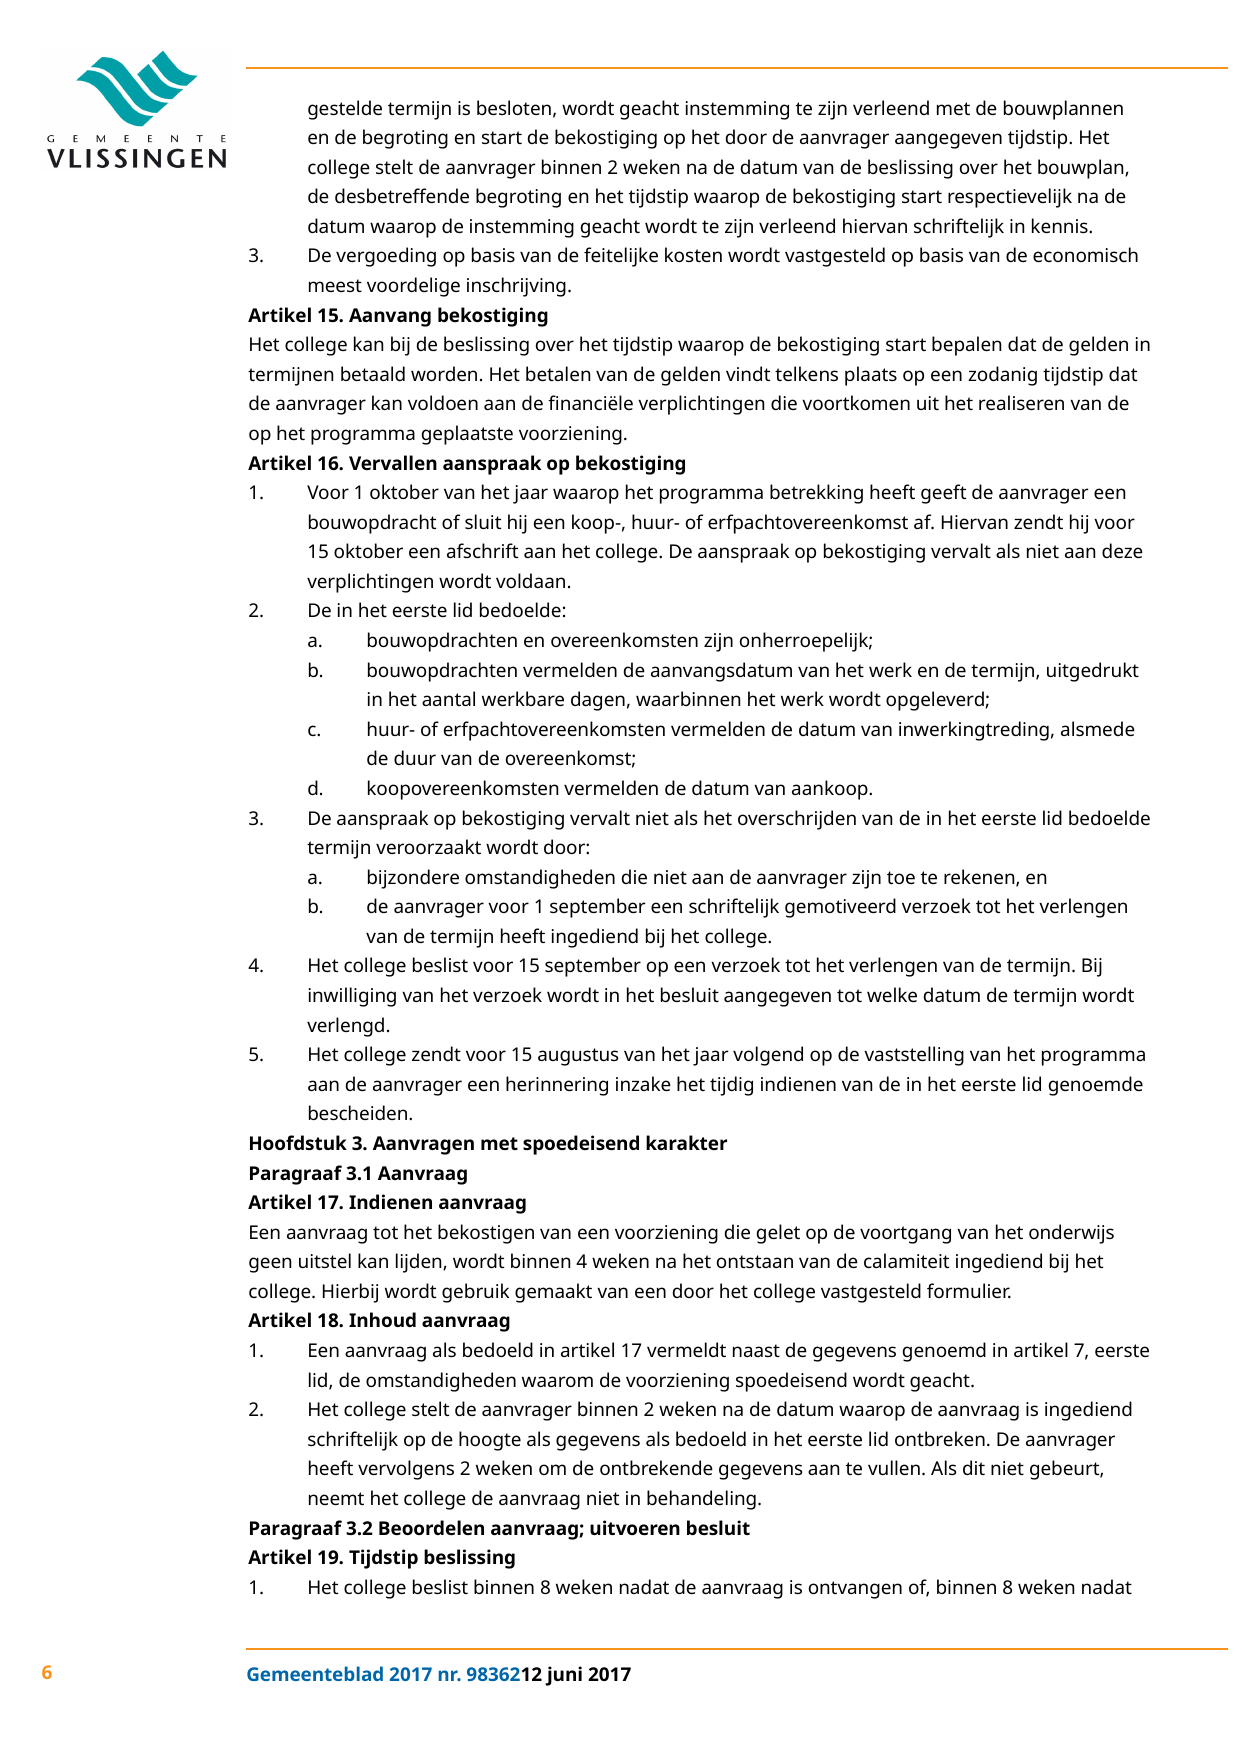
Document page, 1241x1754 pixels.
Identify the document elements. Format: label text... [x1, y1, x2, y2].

text Artikel 18. Inhoud aanvraag [248, 1308, 1152, 1333]
list Het college beslist binnen 8 weken nadat de aanvraag is ontvangen of, binnen 8 weken nadat [248, 1574, 1152, 1600]
list bouwopdrachten en overeenkomsten zijn onherroepelijk; [307, 627, 1152, 653]
list koopovereenkomsten vermelden de datum van aankoop. [307, 775, 1152, 801]
list Het college beslist voor 15 september op een verzoek tot het verlengen van de termijn. Bij inwilliging van het verzoek wordt in het besluit aangegeven tot welke datum de termijn wordt verlengd. [248, 953, 1152, 1038]
text Het college kan bij de beslissing over het tijdstip waarop de bekostiging start bepalen dat de gelden in termijnen betaald worden. Het betalen van de gelden vindt telkens plaats op een zodanig tijdstip dat de aanvrager kan voldoen aan de financiële verplichtingen die voortkomen uit het realiseren van de op het programma geplaatste voorziening. [248, 331, 1152, 446]
text Artikel 15. Aanvang bekostiging [248, 302, 1152, 328]
text Hoofdstuk 3. Aanvragen met spoedeisend karakter [248, 1130, 1152, 1156]
list huur- of erfpachtovereenkomsten vermelden de datum van inwerkingtreding, alsmede de duur van de overeenkomst; [307, 716, 1152, 771]
list De vergoeding op basis van de feitelijke kosten wordt vastgesteld op basis van de economisch meest voordelige inschrijving. [248, 243, 1152, 298]
list De in het eerste lid bedoelde: [248, 598, 1152, 623]
list gestelde termijn is besloten, wordt geacht instemming te zijn verleend met de bouwplannen en de begroting en start de bekostiging op het door de aanvrager aangegeven tijdstip. Het college stelt de aanvrager binnen 2 weken na de datum van de beslissing over het bouwplan, de desbetreffende begroting en het tijdstip waarop de bekostiging start respectievelijk na de datum waarop de instemming geacht wordt te zijn verleend hiervan schriftelijk in kennis. [248, 95, 1152, 239]
list Voor 1 oktober van het jaar waarop het programma betrekking heeft geeft de aanvrager een bouwopdracht of sluit hij een koop-, huur- of erfpachtovereenkomst af. Hiervan zendt hij voor 15 oktober een afschrift aan het college. De aanspraak op bekostiging vervalt als niet aan deze verplichtingen wordt voldaan. [248, 479, 1152, 594]
list Het college zendt voor 15 augustus van het jaar volgend op de vaststelling van het programma aan de aanvrager een herinnering inzake het tijdig indienen van de in het eerste lid genoemde bescheiden. [248, 1041, 1152, 1126]
text Een aanvraag tot het bekostigen van een voorziening die gelet op de voortgang van het onderwijs geen uitstel kan lijden, wordt binnen 4 weken na het ontstaan van de calamiteit ingediend bij het college. Hierbij wordt gebruik gemaakt van een door het college vastgesteld formulier. [248, 1219, 1152, 1304]
text Artikel 17. Indienen aanvraag [248, 1189, 1152, 1215]
list Een aanvraag als bedoeld in artikel 17 vermeldt naast de gegevens genoemd in artikel 7, eerste lid, de omstandigheden waarom de voorziening spoedeisend wordt geacht. [248, 1337, 1152, 1393]
text Artikel 19. Tijdstip beslissing [248, 1544, 1152, 1570]
list bouwopdrachten vermelden de aanvangsdatum van het werk en de termijn, uitgedrukt in het aantal werkbare dagen, waarbinnen het werk wordt opgeleverd; [307, 657, 1152, 712]
list Het college stelt de aanvrager binnen 2 weken na de datum waarop de aanvraag is ingediend schriftelijk op de hoogte als gegevens als bedoeld in het eerste lid ontbreken. De aanvrager heeft vervolgens 2 weken om de ontbrekende gegevens aan te vullen. Als dit niet gebeurt, neemt het college de aanvraag niet in behandeling. [248, 1396, 1152, 1511]
text Paragraaf 3.1 Aanvraag [248, 1160, 1152, 1186]
text Paragraaf 3.2 Beoordelen aanvraag; uitvoeren besluit [248, 1515, 1152, 1541]
picture [41, 47, 231, 172]
list De aanspraak op bekostiging vervalt niet als het overschrijden van de in het eerste lid bedoelde termijn veroorzaakt wordt door: [248, 805, 1152, 860]
list de aanvrager voor 1 september een schriftelijk gemotiveerd verzoek tot het verlengen van de termijn heeft ingediend bij het college. [307, 893, 1152, 949]
text Artikel 16. Vervallen aanspraak op bekostiging [248, 450, 1152, 476]
list bijzondere omstandigheden die niet aan de aanvrager zijn toe te rekenen, en [307, 864, 1152, 890]
